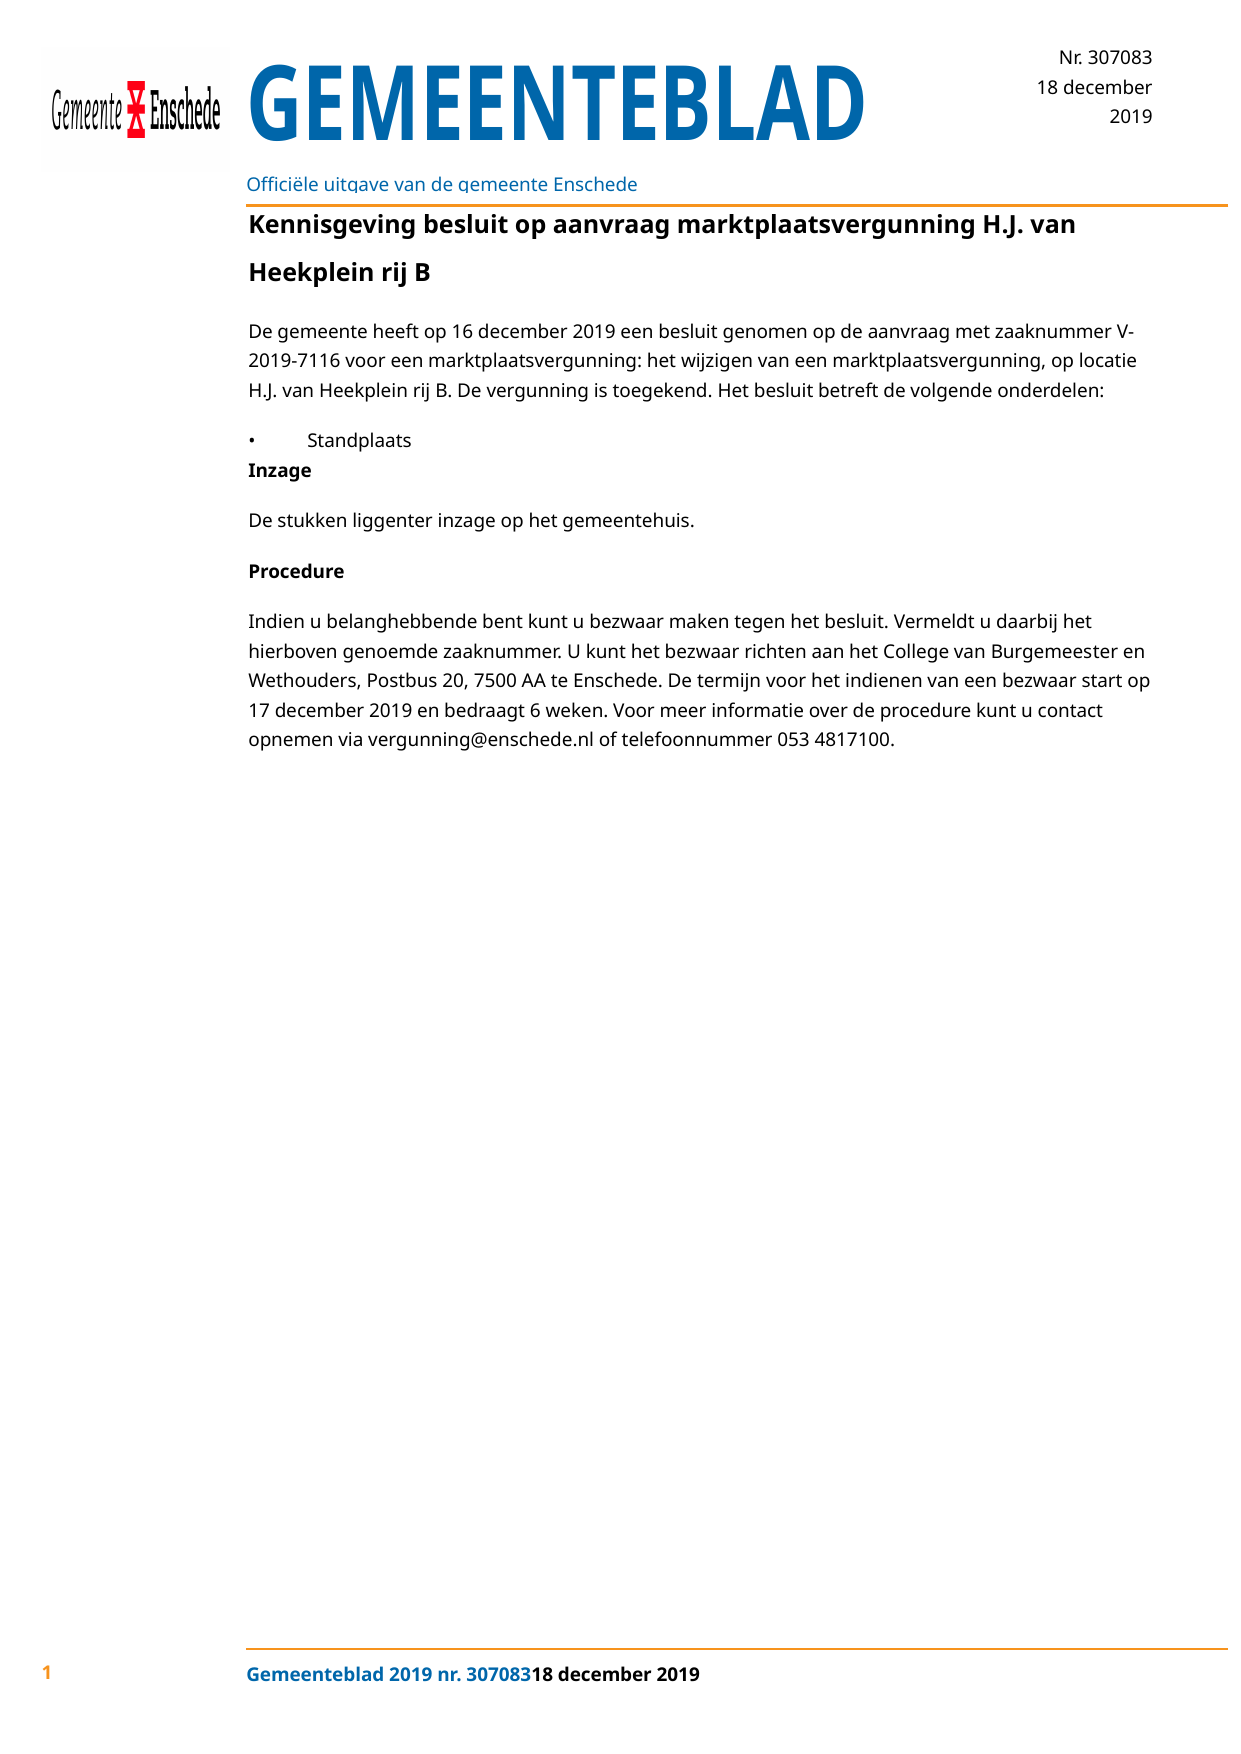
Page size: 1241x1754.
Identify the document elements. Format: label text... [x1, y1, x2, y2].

text Inzage [248, 457, 1152, 483]
list Standplaats [248, 427, 1152, 453]
text Kennisgeving besluit op aanvraag marktplaatsvergunning H.J. van Heekplein rij B [248, 207, 1152, 288]
text De stukken liggenter inzage op het gemeentehuis. [248, 507, 1152, 533]
picture [41, 47, 231, 172]
text Indien u belanghebbende bent kunt u bezwaar maken tegen het besluit. Vermeldt u daarbij het hierboven genoemde zaaknummer. U kunt het bezwaar richten aan het College van Burgemees­ter en Wethouders, Postbus 20, 7500 AA te Enschede. De termijn voor het indienen van een bezwaar start op 17 december 2019 en bedraagt 6 weken. Voor meer informatie over de procedure kunt u contact opnemen via vergunning@enschede.nl of telefoonnummer 053 4817100. [248, 608, 1152, 752]
text De gemeente heeft op 16 december 2019 een besluit genomen op de aanvraag met zaaknummer V-2019-7116 voor een marktplaatsvergunning: het wijzigen van een marktplaatsvergunning, op locatie H.J. van Heekplein rij B. De vergunning is toegekend. Het besluit betreft de volgende onderdelen: [248, 318, 1152, 403]
text Procedure [248, 558, 1152, 584]
